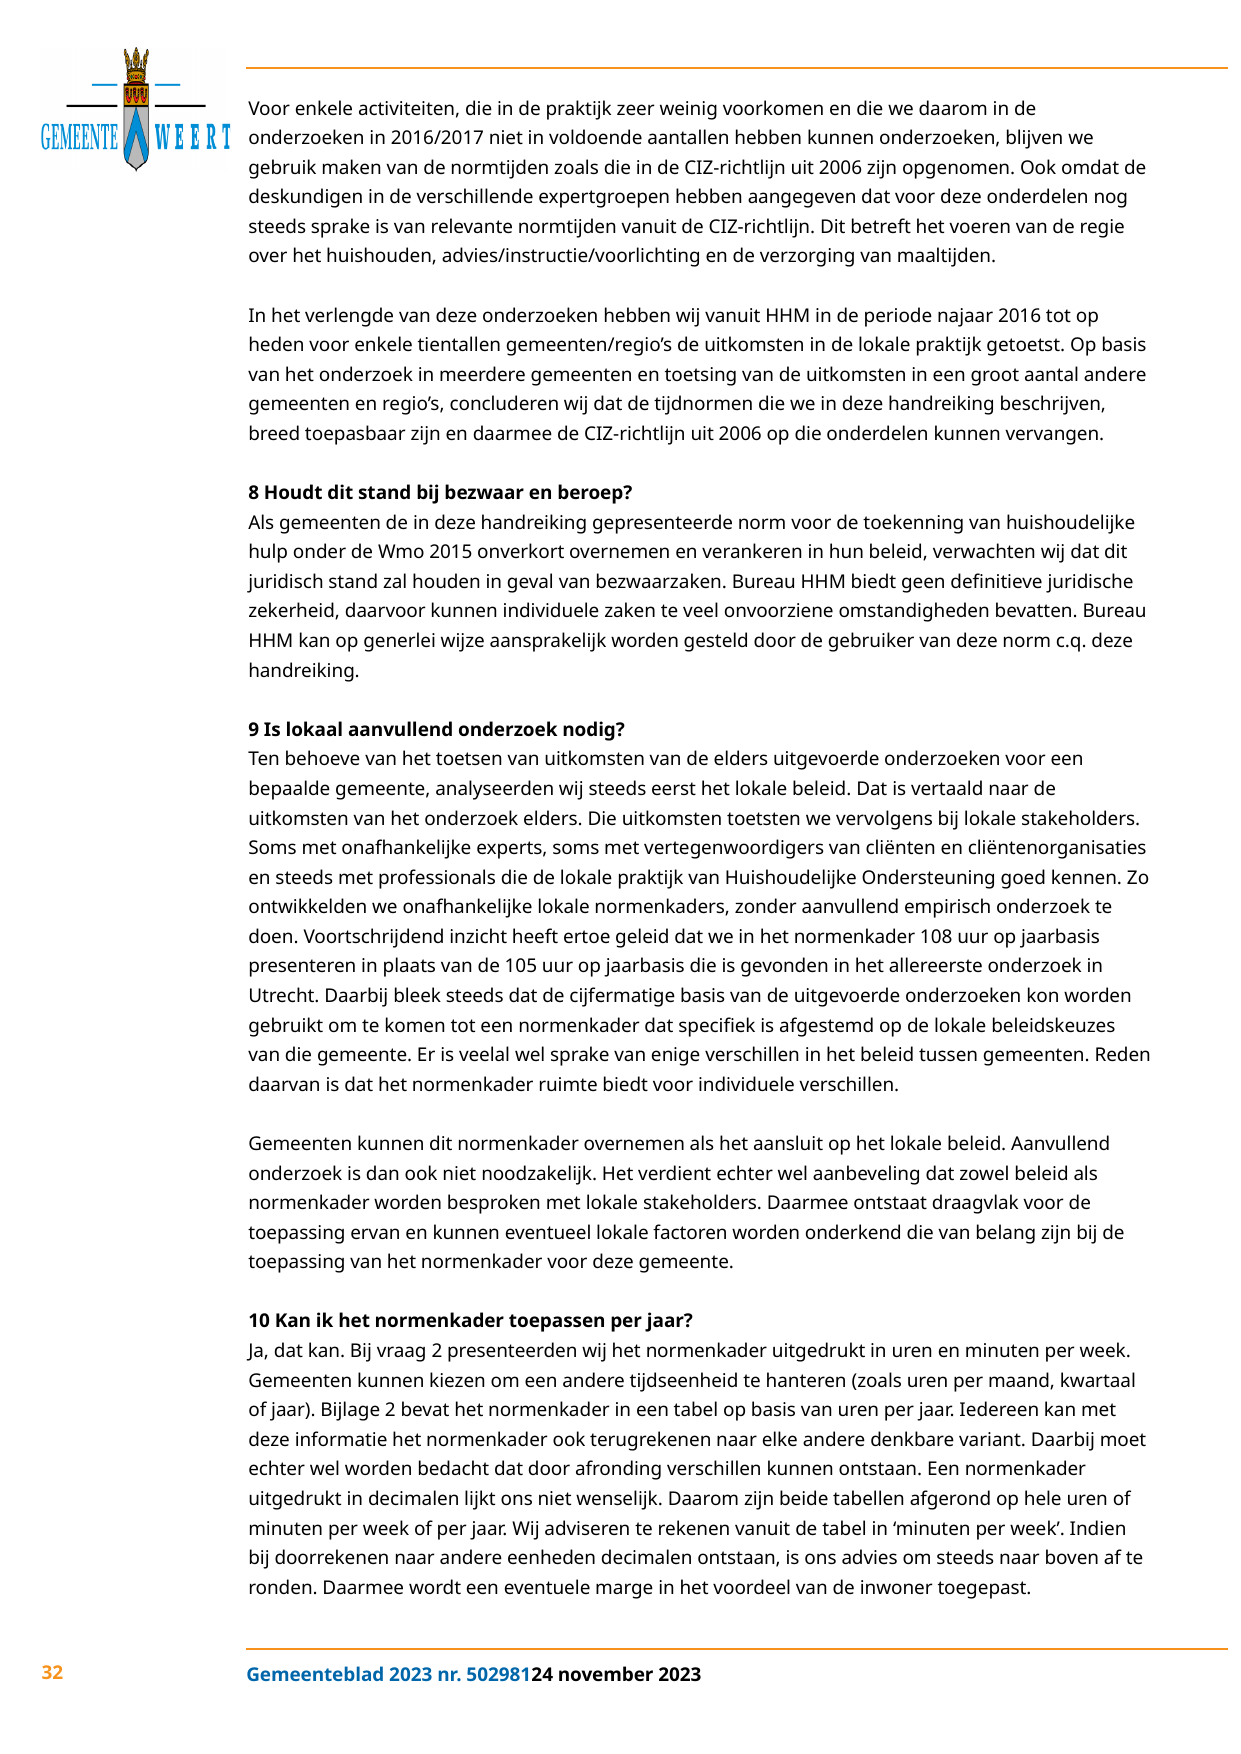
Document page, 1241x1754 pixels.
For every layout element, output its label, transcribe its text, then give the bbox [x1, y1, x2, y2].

text Ja, dat kan. Bij vraag 2 presenteerden wij het normenkader uitgedrukt in uren en minuten per week. Gemeenten kunnen kiezen om een andere tijdseenheid te hanteren (zoals uren per maand, kwartaal of jaar). Bijlage 2 bevat het normenkader in een tabel op basis van uren per jaar. Iedereen kan met deze informatie het normenkader ook terugrekenen naar elke andere denkbare variant. Daarbij moet echter wel worden bedacht dat door afronding verschillen kunnen ontstaan. Een normenkader uitgedrukt in decimalen lijkt ons niet wenselijk. Daarom zijn beide tabellen afgerond op hele uren of minuten per week of per jaar. Wij adviseren te rekenen vanuit de tabel in ‘minuten per week’. Indien bij doorrekenen naar andere eenheden decimalen ontstaan, is ons advies om steeds naar boven af te ronden. Daarmee wordt een eventuele marge in het voordeel van de inwoner toegepast. [248, 1337, 1152, 1600]
text Gemeenten kunnen dit normenkader overnemen als het aansluit op het lokale beleid. Aanvullend onderzoek is dan ook niet noodzakelijk. Het verdient echter wel aanbeveling dat zowel beleid als normenkader worden besproken met lokale stakeholders. Daarmee ontstaat draagvlak voor de toepassing ervan en kunnen eventueel lokale factoren worden onderkend die van belang zijn bij de toepassing van het normenkader voor deze gemeente. [248, 1130, 1152, 1274]
text Ten behoeve van het toetsen van uitkomsten van de elders uitgevoerde onderzoeken voor een bepaalde gemeente, analyseerden wij steeds eerst het lokale beleid. Dat is vertaald naar de uitkomsten van het onderzoek elders. Die uitkomsten toetsten we vervolgens bij lokale stakeholders. Soms met onafhankelijke experts, soms met vertegenwoordigers van cliënten en cliëntenorganisaties en steeds met professionals die de lokale praktijk van Huishoudelijke Ondersteuning goed kennen. Zo ontwikkelden we onafhankelijke lokale normenkaders, zonder aanvullend empirisch onderzoek te doen. Voortschrijdend inzicht heeft ertoe geleid dat we in het normenkader 108 uur op jaarbasis presenteren in plaats van de 105 uur op jaarbasis die is gevonden in het allereerste onderzoek in Utrecht. Daarbij bleek steeds dat de cijfermatige basis van de uitgevoerde onderzoeken kon worden gebruikt om te komen tot een normenkader dat specifiek is afgestemd op de lokale beleidskeuzes van die gemeente. Er is veelal wel sprake van enige verschillen in het beleid tussen gemeenten. Reden daarvan is dat het normenkader ruimte biedt voor individuele verschillen. [248, 746, 1152, 1097]
text Als gemeenten de in deze handreiking gepresenteerde norm voor de toekenning van huishoudelijke hulp onder de Wmo 2015 onverkort overnemen en verankeren in hun beleid, verwachten wij dat dit juridisch stand zal houden in geval van bezwaarzaken. Bureau HHM biedt geen definitieve juridische zekerheid, daarvoor kunnen individuele zaken te veel onvoorziene omstandigheden bevatten. Bureau HHM kan op generlei wijze aansprakelijk worden gesteld door de gebruiker van deze norm c.q. deze handreiking. [248, 509, 1152, 683]
text 10 Kan ik het normenkader toepassen per jaar? [248, 1308, 1152, 1333]
text 8 Houdt dit stand bij bezwaar en beroep? [248, 479, 1152, 505]
text 9 Is lokaal aanvullend onderzoek nodig? [248, 716, 1152, 742]
text Voor enkele activiteiten, die in de praktijk zeer weinig voorkomen en die we daarom in de onderzoeken in 2016/2017 niet in voldoende aantallen hebben kunnen onderzoeken, blijven we gebruik maken van de normtijden zoals die in de CIZ-richtlijn uit 2006 zijn opgenomen. Ook omdat de deskundigen in de verschillende expertgroepen hebben aangegeven dat voor deze onderdelen nog steeds sprake is van relevante normtijden vanuit de CIZ-richtlijn. Dit betreft het voeren van de regie over het huishouden, advies/instructie/voorlichting en de verzorging van maaltijden. [248, 95, 1152, 268]
picture [41, 47, 231, 172]
text In het verlengde van deze onderzoeken hebben wij vanuit HHM in de periode najaar 2016 tot op heden voor enkele tientallen gemeenten/regio’s de uitkomsten in de lokale praktijk getoetst. Op basis van het onderzoek in meerdere gemeenten en toetsing van de uitkomsten in een groot aantal andere gemeenten en regio’s, concluderen wij dat de tijdnormen die we in deze handreiking beschrijven, breed toepasbaar zijn en daarmee de CIZ-richtlijn uit 2006 op die onderdelen kunnen vervangen. [248, 302, 1152, 446]
